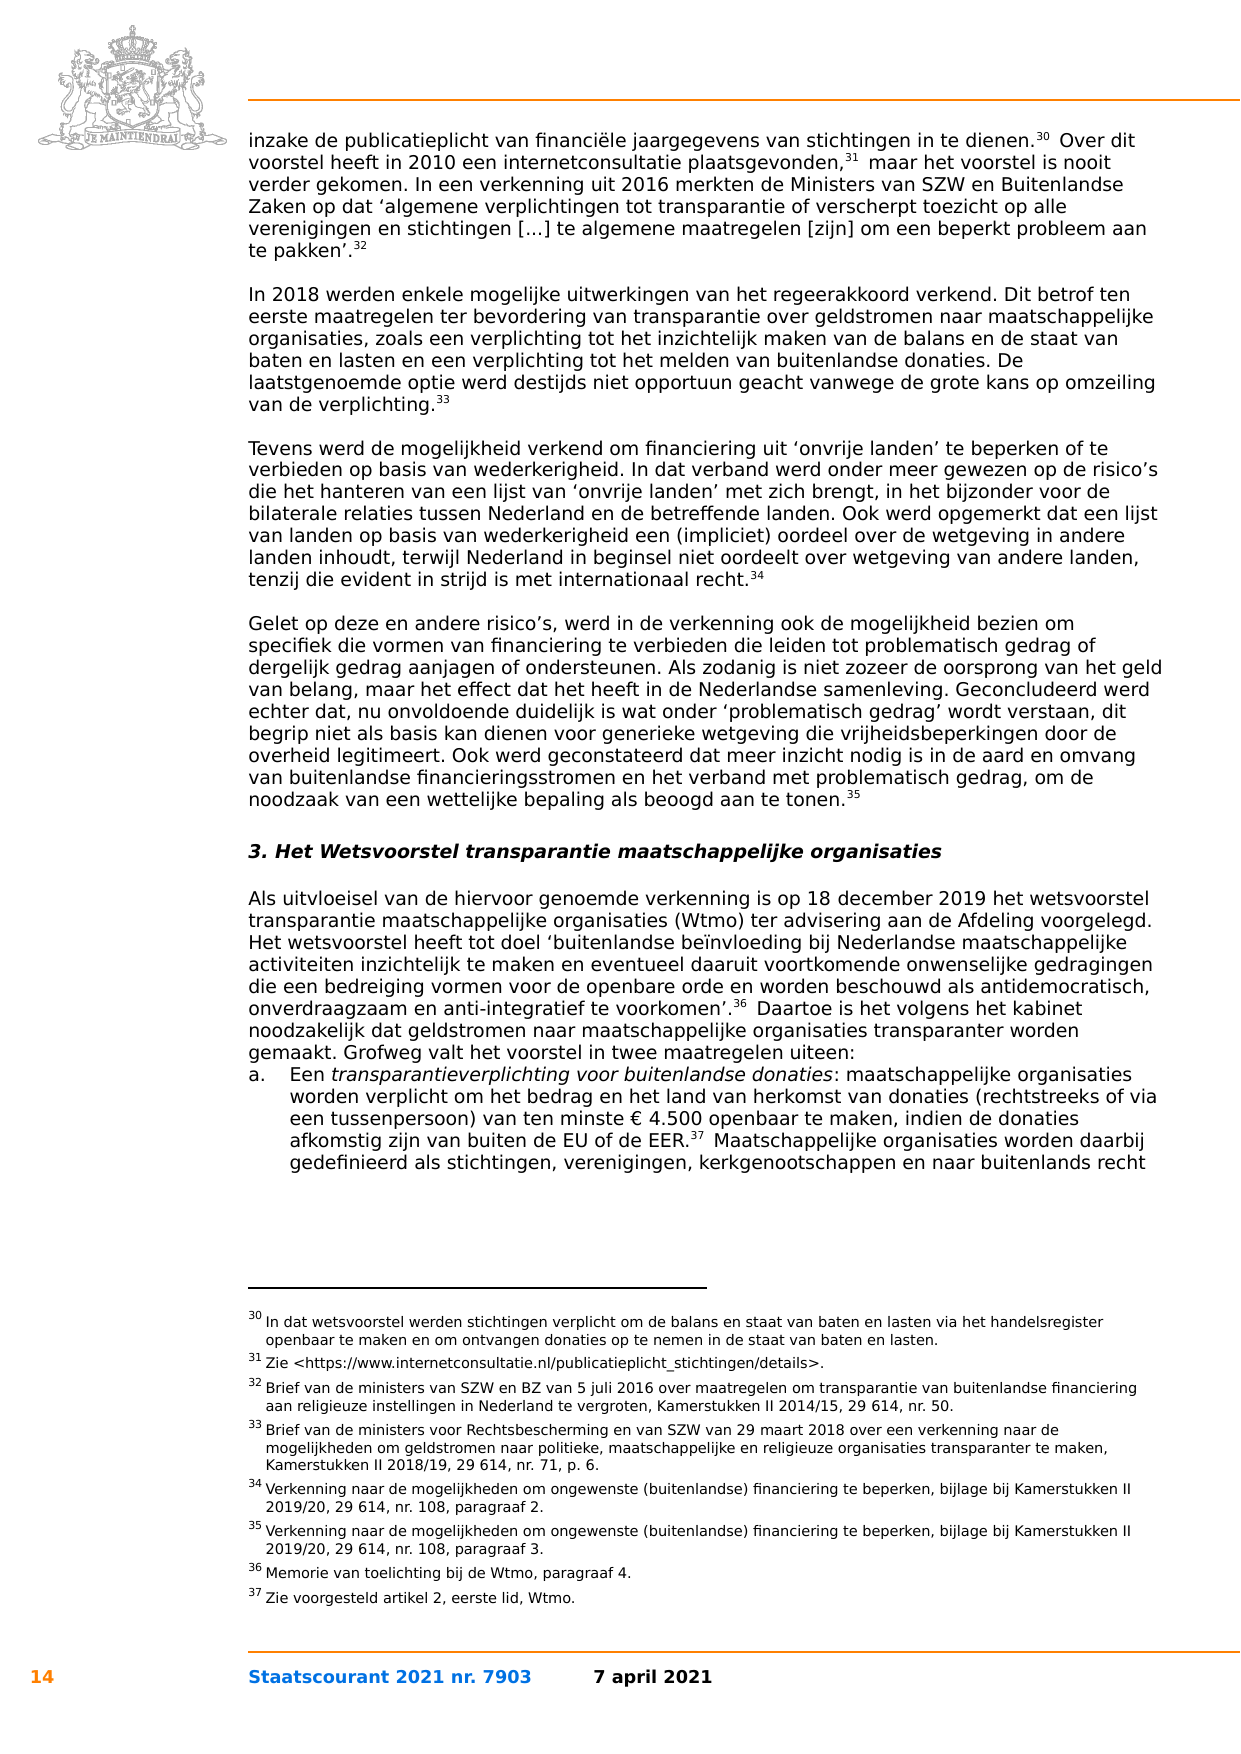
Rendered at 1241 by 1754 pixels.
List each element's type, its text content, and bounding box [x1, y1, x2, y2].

subtitle 3. Het Wetsvoorstel transparantie maatschappelijke organisaties [248, 841, 1163, 863]
text Verkenning naar de mogelijkheden om ongewenste (buitenlandse) financiering te beperken, bijlage bij Kamerstukken II 2019/20, 29 614, nr. 108, paragraaf 2. [248, 1477, 1163, 1516]
text Als uitvloeisel van de hiervoor genoemde verkenning is op 18 december 2019 het wetsvoorstel transparantie maatschappelijke organisaties (Wtmo) ter advisering aan de Afdeling voorgelegd. Het wetsvoorstel heeft tot doel ‘buitenlandse beïnvloeding bij Nederlandse maatschappelijke activiteiten inzichtelijk te maken en eventueel daaruit voortkomende onwenselijke gedragingen die een bedreiging vormen voor de openbare orde en worden beschouwd als antidemocratisch, onverdraagzaam en anti-integratief te voorkomen’. Daartoe is het volgens het kabinet noodzakelijk dat geldstromen naar maatschappelijke organisaties transparanter worden gemaakt. Grofweg valt het voorstel in twee maatregelen uiteen: [248, 888, 1163, 1064]
text a. Een transparantieverplichting voor buitenlandse donaties: maatschappelijke organisaties worden verplicht om het bedrag en het land van herkomst van donaties (rechtstreeks of via een tussenpersoon) van ten minste € 4.500 openbaar te maken, indien de donaties afkomstig zijn van buiten de EU of de EER. Maatschappelijke organisaties worden daarbij gedefinieerd als stichtingen, verenigingen, kerkgenootschappen en naar buitenlands recht [248, 1064, 1163, 1174]
text Tevens werd de mogelijkheid verkend om financiering uit ‘onvrije landen’ te beperken of te verbieden op basis van wederkerigheid. In dat verband werd onder meer gewezen op de risico’s die het hanteren van een lijst van ‘onvrije landen’ met zich brengt, in het bijzonder voor de bilaterale relaties tussen Nederland en de betreffende landen. Ook werd opgemerkt dat een lijst van landen op basis van wederkerigheid een (impliciet) oordeel over de wetgeving in andere landen inhoudt, terwijl Nederland in beginsel niet oordeelt over wetgeving van andere landen, tenzij die evident in strijd is met internationaal recht. [248, 437, 1163, 591]
text Zie voorgesteld artikel 2, eerste lid, Wtmo. [248, 1586, 1163, 1608]
text Verkenning naar de mogelijkheden om ongewenste (buitenlandse) financiering te beperken, bijlage bij Kamerstukken II 2019/20, 29 614, nr. 108, paragraaf 3. [248, 1519, 1163, 1558]
picture [38, 25, 227, 150]
text Memorie van toelichting bij de Wtmo, paragraaf 4. [248, 1561, 1163, 1583]
text inzake de publicatieplicht van financiële jaargegevens van stichtingen in te dienen. Over dit voorstel heeft in 2010 een internetconsultatie plaatsgevonden, maar het voorstel is nooit verder gekomen. In een verkenning uit 2016 merkten de Ministers van SZW en Buitenlandse Zaken op dat ‘algemene verplichtingen tot transparantie of verscherpt toezicht op alle verenigingen en stichtingen [...] te algemene maatregelen [zijn] om een beperkt probleem aan te pakken’. [248, 130, 1163, 262]
text Brief van de ministers van SZW en BZ van 5 juli 2016 over maatregelen om transparantie van buitenlandse financiering aan religieuze instellingen in Nederland te vergroten, Kamerstukken II 2014/15, 29 614, nr. 50. [248, 1376, 1163, 1415]
text Brief van de ministers voor Rechtsbescherming en van SZW van 29 maart 2018 over een verkenning naar de mogelijkheden om geldstromen naar politieke, maatschappelijke en religieuze organisaties transparanter te maken, Kamerstukken II 2018/19, 29 614, nr. 71, p. 6. [248, 1418, 1163, 1474]
text In 2018 werden enkele mogelijke uitwerkingen van het regeerakkoord verkend. Dit betrof ten eerste maatregelen ter bevordering van transparantie over geldstromen naar maatschappelijke organisaties, zoals een verplichting tot het inzichtelijk maken van de balans en de staat van baten en lasten en een verplichting tot het melden van buitenlandse donaties. De laatstgenoemde optie werd destijds niet opportuun geacht vanwege de grote kans op omzeiling van de verplichting. [248, 284, 1163, 416]
text Zie <https://www.internetconsultatie.nl/publicatieplicht_stichtingen/details>. [248, 1351, 1163, 1373]
text Gelet op deze en andere risico’s, werd in de verkenning ook de mogelijkheid bezien om specifiek die vormen van financiering te verbieden die leiden tot problematisch gedrag of dergelijk gedrag aanjagen of ondersteunen. Als zodanig is niet zozeer de oorsprong van het geld van belang, maar het effect dat het heeft in de Nederlandse samenleving. Geconcludeerd werd echter dat, nu onvoldoende duidelijk is wat onder ‘problematisch gedrag’ wordt verstaan, dit begrip niet als basis kan dienen voor generieke wetgeving die vrijheidsbeperkingen door de overheid legitimeert. Ook werd geconstateerd dat meer inzicht nodig is in de aard en omvang van buitenlandse financieringsstromen en het verband met problematisch gedrag, om de noodzaak van een wettelijke bepaling als beoogd aan te tonen. [248, 613, 1163, 811]
text In dat wetsvoorstel werden stichtingen verplicht om de balans en staat van baten en lasten via het handelsregister openbaar te maken en om ontvangen donaties op te nemen in de staat van baten en lasten. [248, 1309, 1163, 1348]
